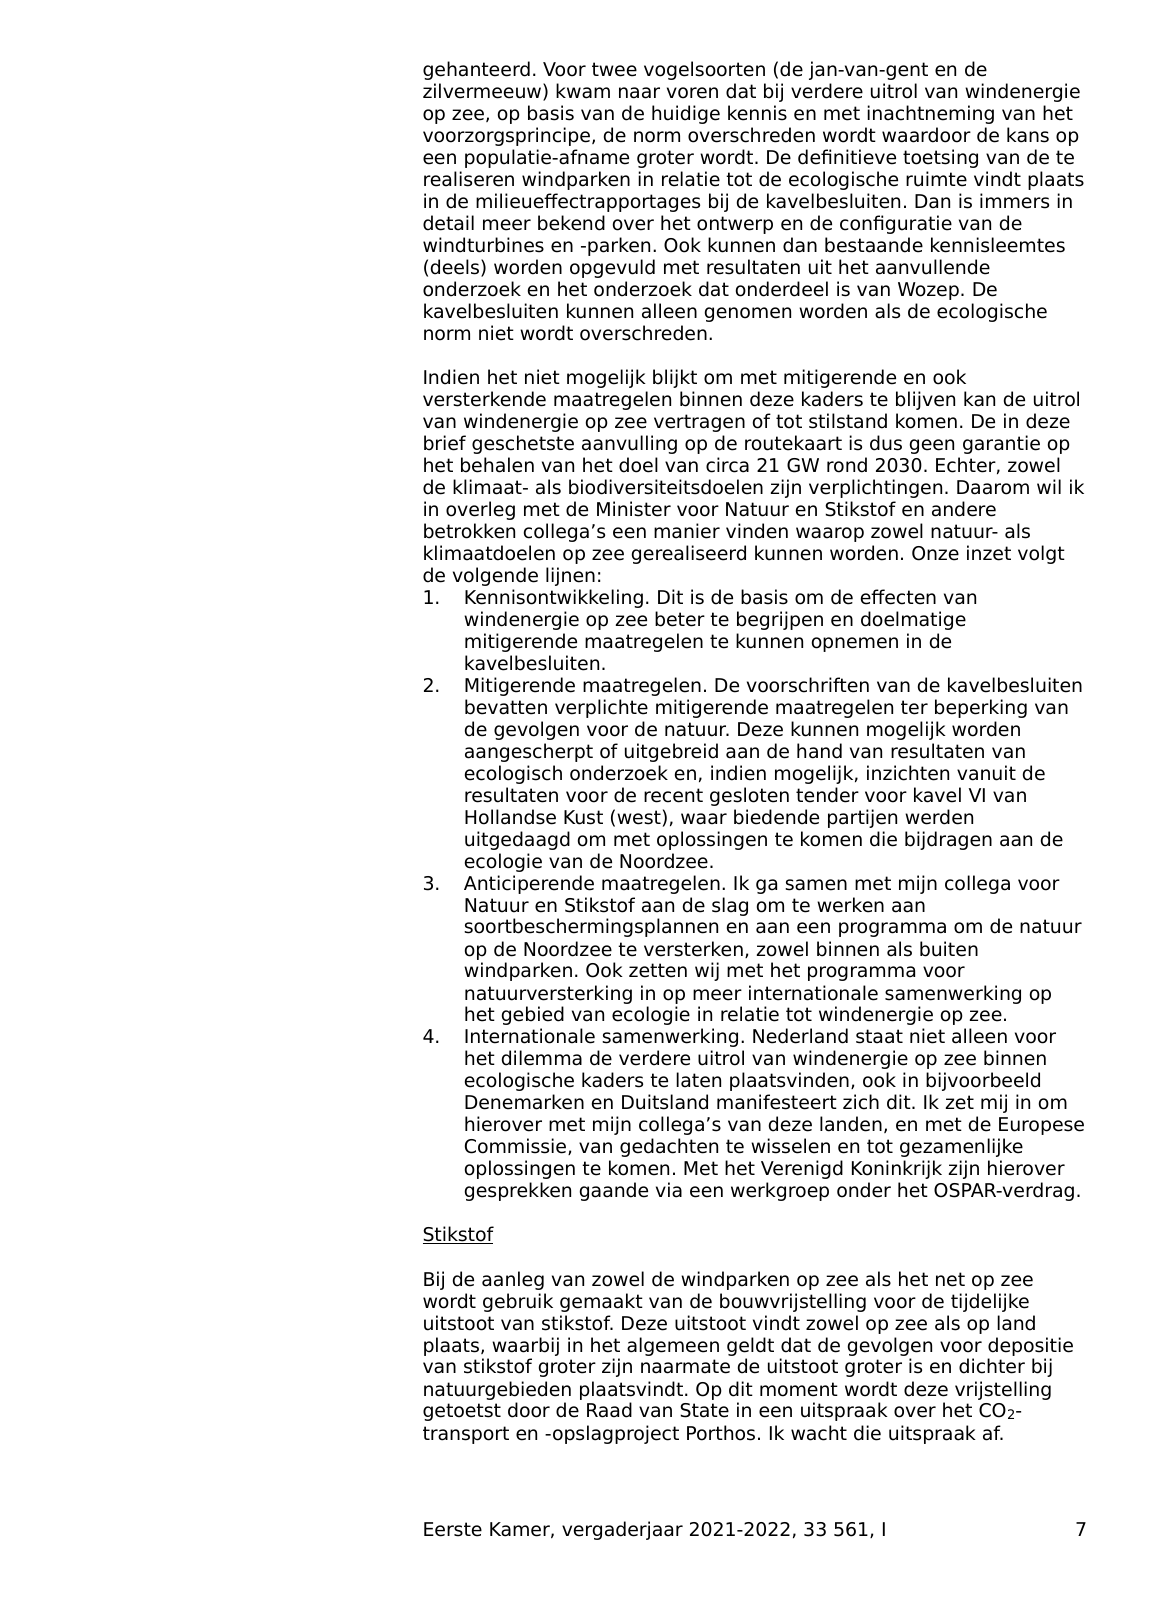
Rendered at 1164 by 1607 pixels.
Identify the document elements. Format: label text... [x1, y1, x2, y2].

text 2. Mitigerende maatregelen. De voorschriften van de kavelbesluiten bevatten verplichte mitigerende maatregelen ter beperking van de gevolgen voor de natuur. Deze kunnen mogelijk worden aangescherpt of uitgebreid aan de hand van resultaten van ecologisch onderzoek en, indien mogelijk, inzichten vanuit de resultaten voor de recent gesloten tender voor kavel VI van Hollandse Kust (west), waar biedende partijen werden uitgedaagd om met oplossingen te komen die bijdragen aan de ecologie van de Noordzee. [422, 675, 1087, 872]
subtitle Stikstof [422, 1224, 1087, 1246]
text 4. Internationale samenwerking. Nederland staat niet alleen voor het dilemma de verdere uitrol van windenergie op zee binnen ecologische kaders te laten plaatsvinden, ook in bijvoorbeeld Denemarken en Duitsland manifesteert zich dit. Ik zet mij in om hierover met mijn collega’s van deze landen, en met de Europese Commissie, van gedachten te wisselen en tot gezamenlijke oplossingen te komen. Met het Verenigd Koninkrijk zijn hierover gesprekken gaande via een werkgroep onder het OSPAR-verdrag. [422, 1026, 1087, 1202]
text Bij de aanleg van zowel de windparken op zee als het net op zee wordt gebruik gemaakt van de bouwvrijstelling voor de tijdelijke uitstoot van stikstof. Deze uitstoot vindt zowel op zee als op land plaats, waarbij in het algemeen geldt dat de gevolgen voor depositie van stikstof groter zijn naarmate de uitstoot groter is en dichter bij natuurgebieden plaatsvindt. Op dit moment wordt deze vrijstelling getoetst door de Raad van State in een uitspraak over het CO2-transport en -opslagproject Porthos. Ik wacht die uitspraak af. [422, 1268, 1087, 1444]
text Indien het niet mogelijk blijkt om met mitigerende en ook versterkende maatregelen binnen deze kaders te blijven kan de uitrol van windenergie op zee vertragen of tot stilstand komen. De in deze brief geschetste aanvulling op de routekaart is dus geen garantie op het behalen van het doel van circa 21 GW rond 2030. Echter, zowel de klimaat- als biodiversiteitsdoelen zijn verplichtingen. Daarom wil ik in overleg met de Minister voor Natuur en Stikstof en andere betrokken collega’s een manier vinden waarop zowel natuur- als klimaatdoelen op zee gerealiseerd kunnen worden. Onze inzet volgt de volgende lijnen: [422, 367, 1087, 587]
text 3. Anticiperende maatregelen. Ik ga samen met mijn collega voor Natuur en Stikstof aan de slag om te werken aan soortbeschermingsplannen en aan een programma om de natuur op de Noordzee te versterken, zowel binnen als buiten windparken. Ook zetten wij met het programma voor natuurversterking in op meer internationale samenwerking op het gebied van ecologie in relatie tot windenergie op zee. [422, 872, 1087, 1026]
text 1. Kennisontwikkeling. Dit is de basis om de effecten van windenergie op zee beter te begrijpen en doelmatige mitigerende maatregelen te kunnen opnemen in de kavelbesluiten. [422, 587, 1087, 675]
text gehanteerd. Voor twee vogelsoorten (de jan-van-gent en de zilvermeeuw) kwam naar voren dat bij verdere uitrol van windenergie op zee, op basis van de huidige kennis en met inachtneming van het voorzorgsprincipe, de norm overschreden wordt waardoor de kans op een populatie-afname groter wordt. De definitieve toetsing van de te realiseren windparken in relatie tot de ecologische ruimte vindt plaats in de milieueffectrapportages bij de kavelbesluiten. Dan is immers in detail meer bekend over het ontwerp en de configuratie van de windturbines en -parken. Ook kunnen dan bestaande kennisleemtes (deels) worden opgevuld met resultaten uit het aanvullende onderzoek en het onderzoek dat onderdeel is van Wozep. De kavelbesluiten kunnen alleen genomen worden als de ecologische norm niet wordt overschreden. [422, 59, 1087, 345]
